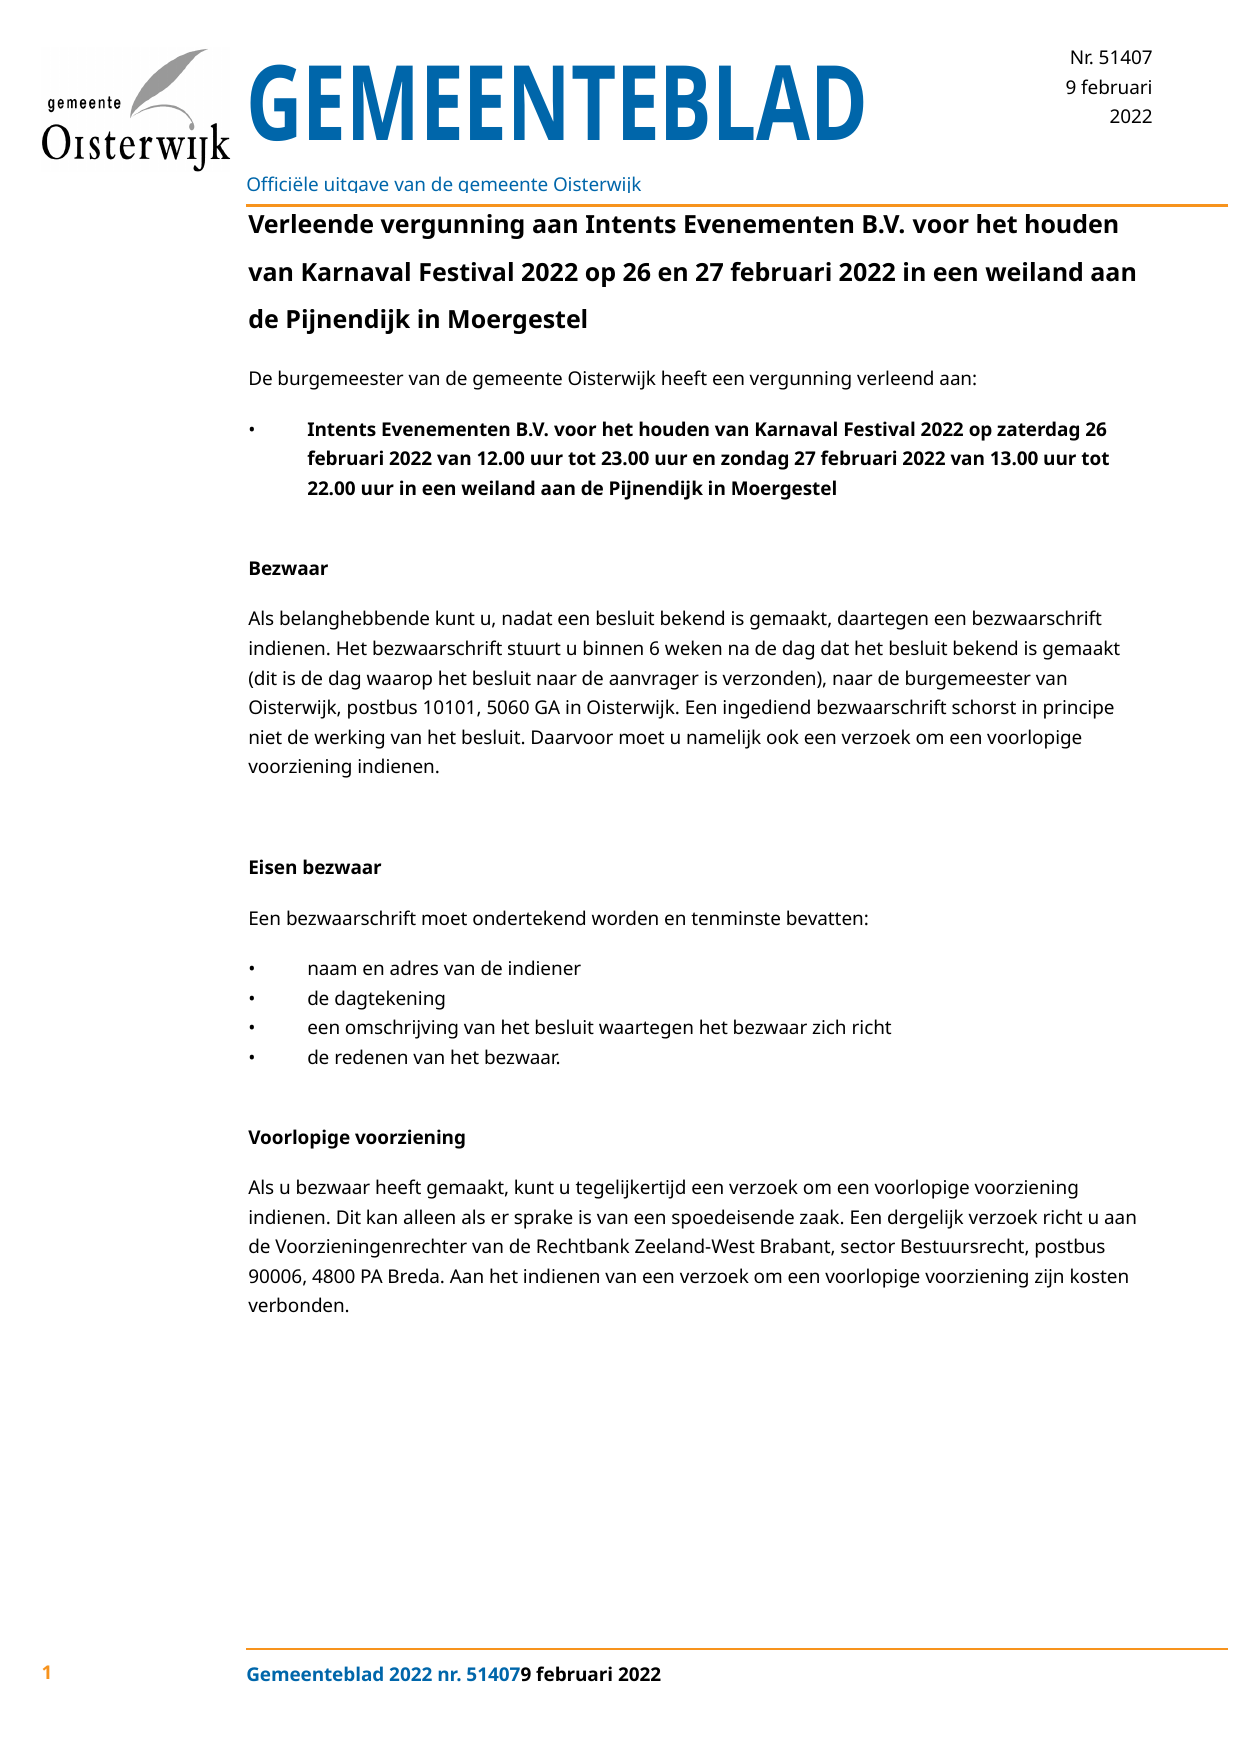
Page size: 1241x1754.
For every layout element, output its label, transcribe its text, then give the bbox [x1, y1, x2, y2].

text Eisen bezwaar [248, 854, 1152, 880]
text Voorlopige voorziening [248, 1124, 1152, 1149]
list de redenen van het bezwaar. [248, 1044, 1152, 1069]
list de dagtekening [248, 985, 1152, 1010]
text Bezwaar [248, 555, 1152, 581]
text Een bezwaarschrift moet ondertekend worden en tenminste bevatten: [248, 905, 1152, 930]
list een omschrijving van het besluit waartegen het bezwaar zich richt [248, 1014, 1152, 1040]
list Intents Evenementen B.V. voor het houden van Karnaval Festival 2022 op zaterdag 26 februari 2022 van 12.00 uur tot 23.00 uur en zondag 27 februari 2022 van 13.00 uur tot 22.00 uur in een weiland aan de Pijnendijk in Moergestel [248, 416, 1152, 501]
text Verleende vergunning aan Intents Evenementen B.V. voor het houden van Karnaval Festival 2022 op 26 en 27 februari 2022 in een weiland aan de Pijnendijk in Moergestel [248, 207, 1152, 336]
picture [41, 47, 231, 172]
list naam en adres van de indiener [248, 955, 1152, 981]
text Als u bezwaar heeft gemaakt, kunt u tegelijkertijd een verzoek om een voorlopige voorziening indienen. Dit kan alleen als er sprake is van een spoedeisende zaak. Een dergelijk verzoek richt u aan de Voorzieningenrechter van de Rechtbank Zeeland-West Brabant, sector Bestuursrecht, postbus 90006, 4800 PA Breda. Aan het indienen van een verzoek om een voorlopige voorziening zijn kosten verbonden. [248, 1174, 1152, 1318]
text De burgemeester van de gemeente Oisterwijk heeft een vergunning verleend aan: [248, 366, 1152, 391]
text Als belanghebbende kunt u, nadat een besluit bekend is gemaakt, daartegen een bezwaarschrift indienen. Het bezwaarschrift stuurt u binnen 6 weken na de dag dat het besluit bekend is gemaakt (dit is de dag waarop het besluit naar de aanvrager is verzonden), naar de burgemeester van Oisterwijk, postbus 10101, 5060 GA in Oisterwijk. Een ingediend bezwaarschrift schorst in principe niet de werking van het besluit. Daarvoor moet u namelijk ook een verzoek om een voorlopige voorziening indienen. [248, 606, 1152, 779]
